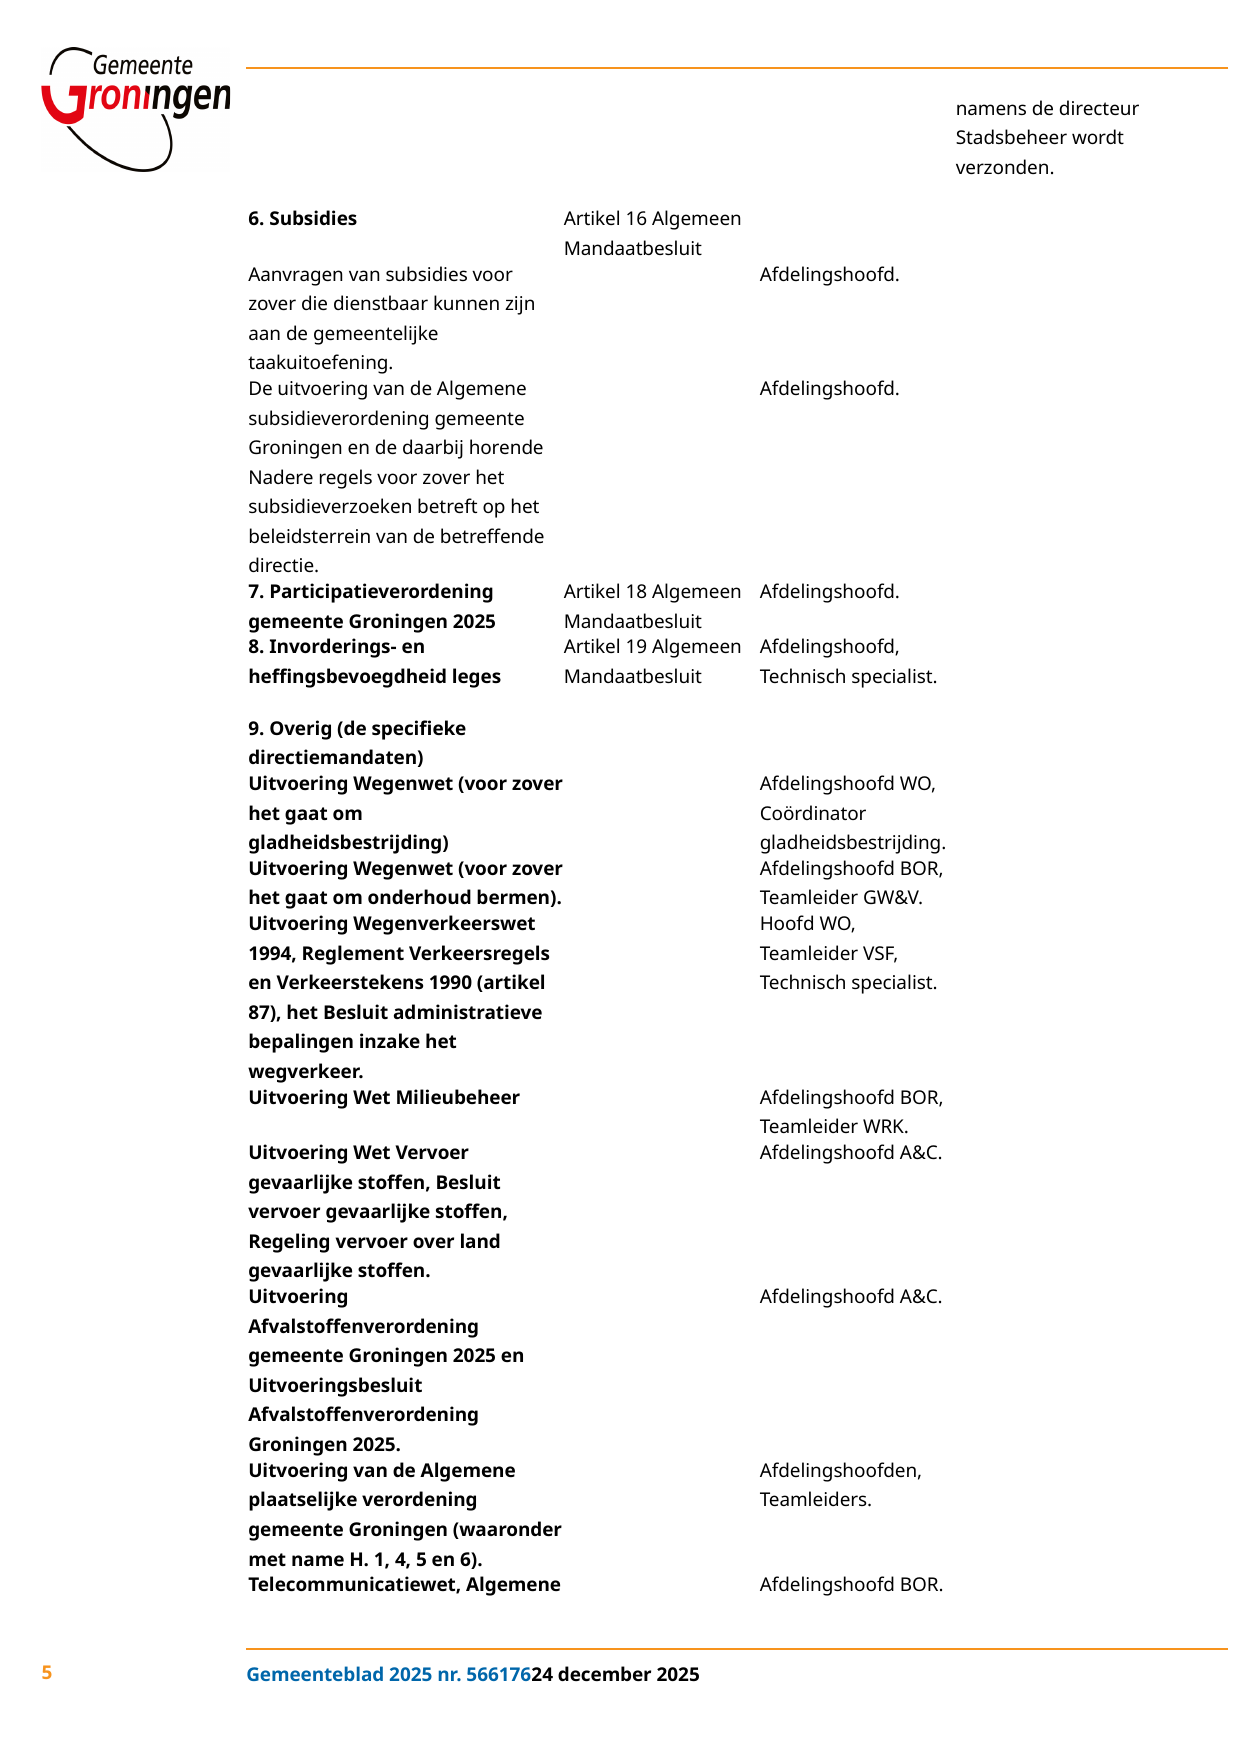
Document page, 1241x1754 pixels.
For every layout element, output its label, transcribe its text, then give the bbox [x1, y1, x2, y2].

table_cell [956, 715, 1152, 770]
table_cell [956, 375, 1152, 578]
table_cell [564, 375, 759, 578]
table_cell [564, 1571, 759, 1597]
table_cell [956, 855, 1152, 910]
table_cell [564, 1283, 759, 1457]
table_cell 7. Participatieverordening gemeente Groningen 2025 [248, 579, 563, 634]
table_cell [956, 579, 1152, 634]
table_cell Telecommunicatiewet, Algemene [248, 1571, 563, 1597]
table_cell Uitvoering Wet Vervoer gevaarlijke stoffen, Besluit vervoer gevaarlijke stoffen, Regeling vervoer over land gevaarlijke stoffen. [248, 1139, 563, 1283]
table_cell Uitvoering Afvalstoffenverordening gemeente Groningen 2025 en Uitvoeringsbesluit Afvalstoffenverordening Groningen 2025. [248, 1283, 563, 1457]
table_cell [956, 910, 1152, 1084]
table_cell Artikel 18 Algemeen Mandaatbesluit [564, 579, 759, 634]
table_cell namens de directeur Stadsbeheer wordt verzonden. [956, 95, 1152, 180]
table_cell [564, 855, 759, 910]
table_cell [564, 689, 759, 715]
table_cell [956, 261, 1152, 375]
table_cell Afdelingshoofd, Technisch specialist. [760, 634, 956, 689]
table_cell [956, 1283, 1152, 1457]
table_cell [956, 689, 1152, 715]
table_cell Afdelingshoofd A&C. [760, 1139, 956, 1283]
table_cell [956, 634, 1152, 689]
table_cell [760, 180, 956, 205]
table_cell Uitvoering Wegenverkeerswet 1994, Reglement Verkeersregels en Verkeerstekens 1990 (artikel 87), het Besluit administratieve bepalingen inzake het wegverkeer. [248, 910, 563, 1084]
table_cell [956, 1571, 1152, 1597]
table_cell Uitvoering Wegenwet (voor zover het gaat om onderhoud bermen). [248, 855, 563, 910]
table_cell [956, 1457, 1152, 1571]
table_cell [956, 180, 1152, 205]
table_cell [564, 95, 759, 180]
table_cell [564, 1139, 759, 1283]
table_cell Uitvoering Wet Milieubeheer [248, 1084, 563, 1139]
table_cell Aanvragen van subsidies voor zover die dienstbaar kunnen zijn aan de gemeentelijke taakuitoefening. [248, 261, 563, 375]
table_cell Afdelingshoofd. [760, 261, 956, 375]
table_cell 8. Invorderings- en heffingsbevoegdheid leges [248, 634, 563, 689]
table_cell [760, 205, 956, 261]
table_cell Uitvoering van de Algemene plaatselijke verordening gemeente Groningen (waaronder met name H. 1, 4, 5 en 6). [248, 1457, 563, 1571]
table_cell [248, 180, 563, 205]
table_cell Uitvoering Wegenwet (voor zover het gaat om gladheidsbestrijding) [248, 770, 563, 855]
table_cell Artikel 16 Algemeen Mandaatbesluit [564, 205, 759, 261]
table_cell Afdelingshoofd. [760, 579, 956, 634]
table_cell [248, 95, 563, 180]
table_cell Afdelingshoofd BOR, Teamleider GW&V. [760, 855, 956, 910]
table_cell Artikel 19 Algemeen Mandaatbesluit [564, 634, 759, 689]
table_cell De uitvoering van de Algemene subsidieverordening gemeente Groningen en de daarbij horende Nadere regels voor zover het subsidieverzoeken betreft op het beleidsterrein van de betreffende directie. [248, 375, 563, 578]
table_cell [956, 770, 1152, 855]
table_cell 6. Subsidies [248, 205, 563, 261]
table_cell [564, 910, 759, 1084]
table_cell Afdelingshoofd WO, Coördinator gladheidsbestrijding. [760, 770, 956, 855]
table_cell Afdelingshoofd BOR. [760, 1571, 956, 1597]
table_cell [564, 715, 759, 770]
table_cell Afdelingshoofd A&C. [760, 1283, 956, 1457]
table_cell [760, 715, 956, 770]
table_cell [564, 1084, 759, 1139]
table_cell [248, 689, 563, 715]
table_cell [760, 95, 956, 180]
table_cell Afdelingshoofd BOR, Teamleider WRK. [760, 1084, 956, 1139]
table_cell [760, 689, 956, 715]
table_cell [564, 180, 759, 205]
table_cell Afdelingshoofden, Teamleiders. [760, 1457, 956, 1571]
table_cell [564, 261, 759, 375]
table_cell [564, 770, 759, 855]
table_cell 9. Overig (de specifieke directiemandaten) [248, 715, 563, 770]
table_cell [956, 205, 1152, 261]
table_cell [956, 1084, 1152, 1139]
table_cell [956, 1139, 1152, 1283]
table_cell Afdelingshoofd. [760, 375, 956, 578]
table_cell [564, 1457, 759, 1571]
table_cell Hoofd WO, Teamleider VSF, Technisch specialist. [760, 910, 956, 1084]
picture [41, 47, 231, 172]
